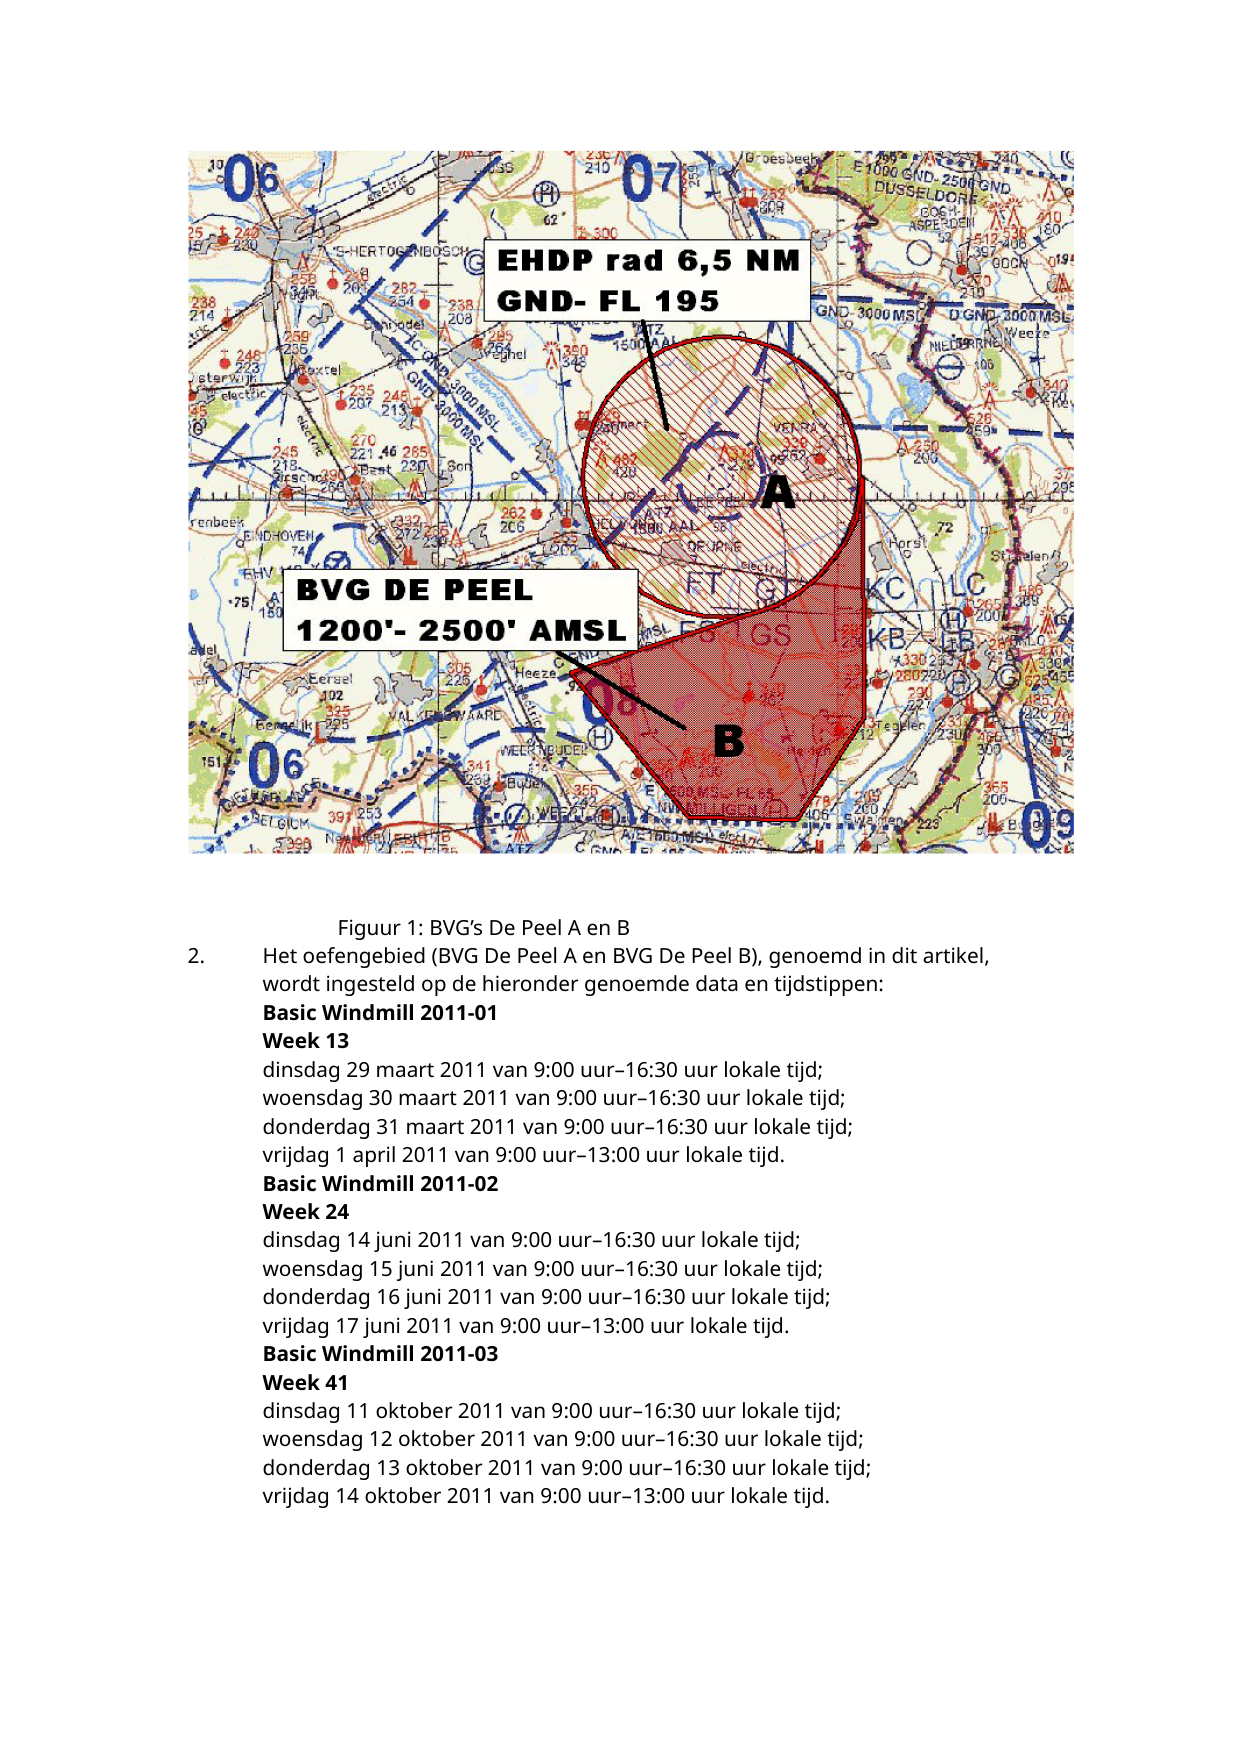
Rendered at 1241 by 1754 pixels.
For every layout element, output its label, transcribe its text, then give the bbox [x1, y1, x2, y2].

list Basic Windmill 2011-02 [187, 1169, 1053, 1197]
list woensdag 30 maart 2011 van 9:00 uur–16:30 uur lokale tijd; [187, 1083, 1053, 1112]
list woensdag 12 oktober 2011 van 9:00 uur–16:30 uur lokale tijd; [187, 1424, 1053, 1453]
list dinsdag 11 oktober 2011 van 9:00 uur–16:30 uur lokale tijd; [187, 1396, 1053, 1424]
list Week 41 [187, 1368, 1053, 1396]
list Week 24 [187, 1197, 1053, 1226]
list vrijdag 1 april 2011 van 9:00 uur–13:00 uur lokale tijd. [187, 1140, 1053, 1169]
list Week 13 [187, 1026, 1053, 1055]
list Basic Windmill 2011-03 [187, 1339, 1053, 1368]
list vrijdag 17 juni 2011 van 9:00 uur–13:00 uur lokale tijd. [187, 1311, 1053, 1339]
list Basic Windmill 2011-01 [187, 998, 1053, 1026]
list Het oefengebied (BVG De Peel A en BVG De Peel B), genoemd in dit artikel, wordt ingesteld op de hieronder genoemde data en tijdstippen: [187, 941, 1053, 998]
list dinsdag 14 juni 2011 van 9:00 uur–16:30 uur lokale tijd; [187, 1226, 1053, 1254]
list dinsdag 29 maart 2011 van 9:00 uur–16:30 uur lokale tijd; [187, 1055, 1053, 1083]
list Figuur 1: BVG’s De Peel A en B [262, 913, 1053, 941]
list donderdag 31 maart 2011 van 9:00 uur–16:30 uur lokale tijd; [187, 1112, 1053, 1140]
list vrijdag 14 oktober 2011 van 9:00 uur–13:00 uur lokale tijd. [187, 1481, 1053, 1510]
picture [187, 150, 1075, 855]
list donderdag 16 juni 2011 van 9:00 uur–16:30 uur lokale tijd; [187, 1282, 1053, 1311]
list woensdag 15 juni 2011 van 9:00 uur–16:30 uur lokale tijd; [187, 1254, 1053, 1282]
list donderdag 13 oktober 2011 van 9:00 uur–16:30 uur lokale tijd; [187, 1453, 1053, 1481]
